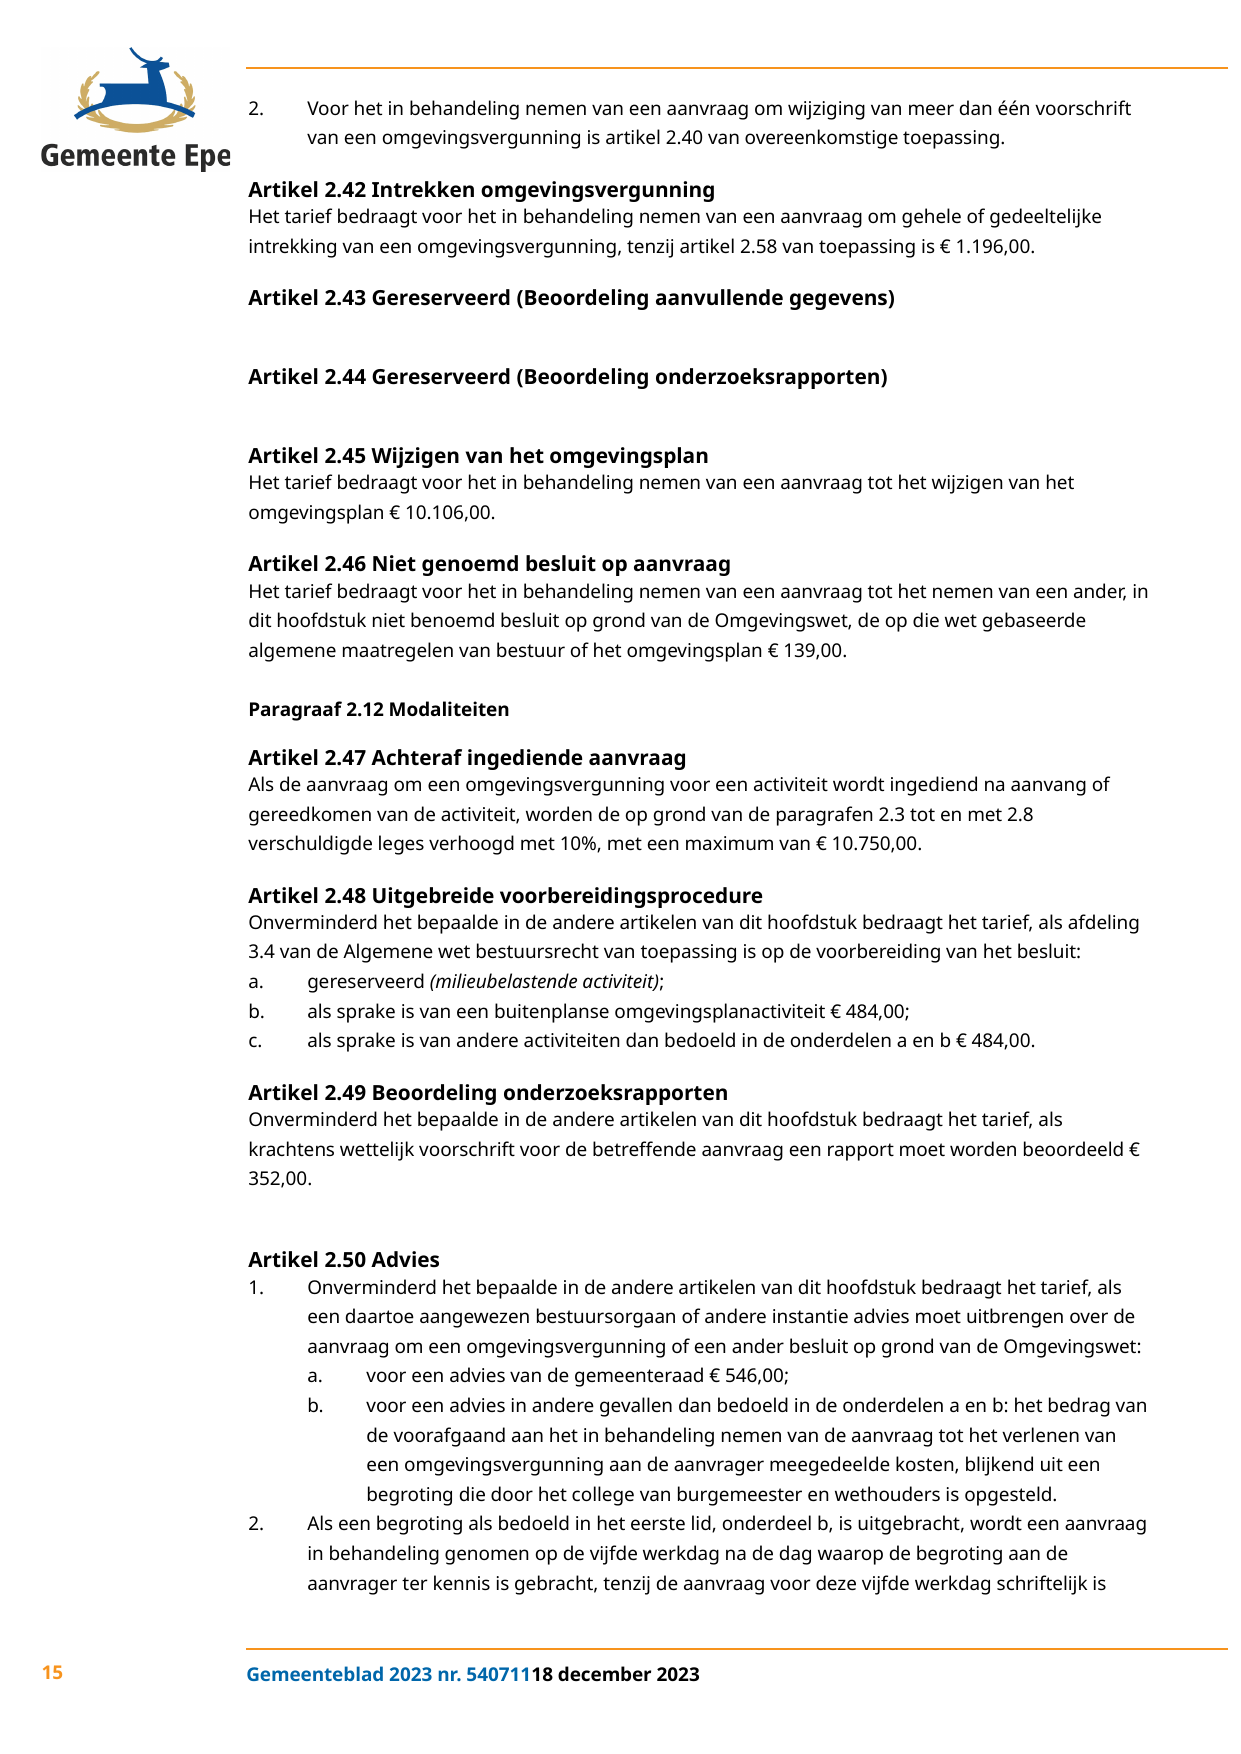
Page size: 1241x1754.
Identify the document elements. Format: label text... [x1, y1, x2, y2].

list Als een begroting als bedoeld in het eerste lid, onderdeel b, is uitgebracht, wordt een aanvraag in behandeling genomen op de vijfde werkdag na de dag waarop de begroting aan de aanvrager ter kennis is gebracht, tenzij de aanvraag voor deze vijfde werkdag schriftelijk is [248, 1511, 1152, 1596]
text Het tarief bedraagt voor het in behandeling nemen van een aanvraag om gehele of gedeeltelijke intrekking van een omgevingsvergunning, tenzij artikel 2.58 van toepassing is € 1.196,00. [248, 203, 1152, 258]
text Paragraaf 2.12 Modaliteiten [248, 696, 1152, 722]
text Artikel 2.45 Wijzigen van het omgevingsplan [248, 441, 1152, 469]
text Als de aanvraag om een omgevingsvergunning voor een activiteit wordt ingediend na aanvang of gereedkomen van de activiteit, worden de op grond van de paragrafen 2.3 tot en met 2.8 verschuldigde leges verhoogd met 10%, met een maximum van € 10.750,00. [248, 771, 1152, 856]
text Artikel 2.48 Uitgebreide voorbereidingsprocedure [248, 881, 1152, 909]
list voor een advies in andere gevallen dan bedoeld in de onderdelen a en b: het bedrag van de voorafgaand aan het in behandeling nemen van de aanvraag tot het verlenen van een omgevingsvergunning aan de aanvrager meegedeelde kosten, blijkend uit een begroting die door het college van burgemeester en wethouders is opgesteld. [307, 1392, 1152, 1507]
list voor een advies van de gemeenteraad € 546,00; [307, 1363, 1152, 1388]
text Artikel 2.43 Gereserveerd (Beoordeling aanvullende gegevens) [248, 283, 1152, 312]
list Voor het in behandeling nemen van een aanvraag om wijziging van meer dan één voorschrift van een omgevingsvergunning is artikel 2.40 van overeenkomstige toepassing. [248, 95, 1152, 150]
text Artikel 2.47 Achteraf ingediende aanvraag [248, 743, 1152, 771]
list Onverminderd het bepaalde in de andere artikelen van dit hoofdstuk bedraagt het tarief, als een daartoe aangewezen bestuursorgaan of andere instantie advies moet uitbrengen over de aanvraag om een omgevingsvergunning of een ander besluit op grond van de Omgevingswet: [248, 1274, 1152, 1359]
list als sprake is van een buitenplanse omgevingsplanactiviteit € 484,00; [248, 998, 1152, 1024]
list als sprake is van andere activiteiten dan bedoeld in de onderdelen a en b € 484,00. [248, 1027, 1152, 1053]
text Artikel 2.50 Advies [248, 1246, 1152, 1274]
text Onverminderd het bepaalde in de andere artikelen van dit hoofdstuk bedraagt het tarief, als krachtens wettelijk voorschrift voor de betreffende aanvraag een rapport moet worden beoordeeld € 352,00. [248, 1106, 1152, 1191]
text Artikel 2.42 Intrekken omgevingsvergunning [248, 175, 1152, 203]
picture [41, 47, 231, 172]
text Het tarief bedraagt voor het in behandeling nemen van een aanvraag tot het nemen van een ander, in dit hoofdstuk niet benoemd besluit op grond van de Omgevingswet, de op die wet gebaseerde algemene maatregelen van bestuur of het omgevingsplan € 139,00. [248, 578, 1152, 663]
text Artikel 2.44 Gereserveerd (Beoordeling onderzoeksrapporten) [248, 362, 1152, 391]
list gereserveerd (milieubelastende activiteit); [248, 968, 1152, 994]
text Het tarief bedraagt voor het in behandeling nemen van een aanvraag tot het wijzigen van het omgevingsplan € 10.106,00. [248, 469, 1152, 525]
text Artikel 2.49 Beoordeling onderzoeksrapporten [248, 1078, 1152, 1106]
text Onverminderd het bepaalde in de andere artikelen van dit hoofdstuk bedraagt het tarief, als afdeling 3.4 van de Algemene wet bestuursrecht van toepassing is op de voorbereiding van het besluit: [248, 909, 1152, 964]
text Artikel 2.46 Niet genoemd besluit op aanvraag [248, 549, 1152, 578]
